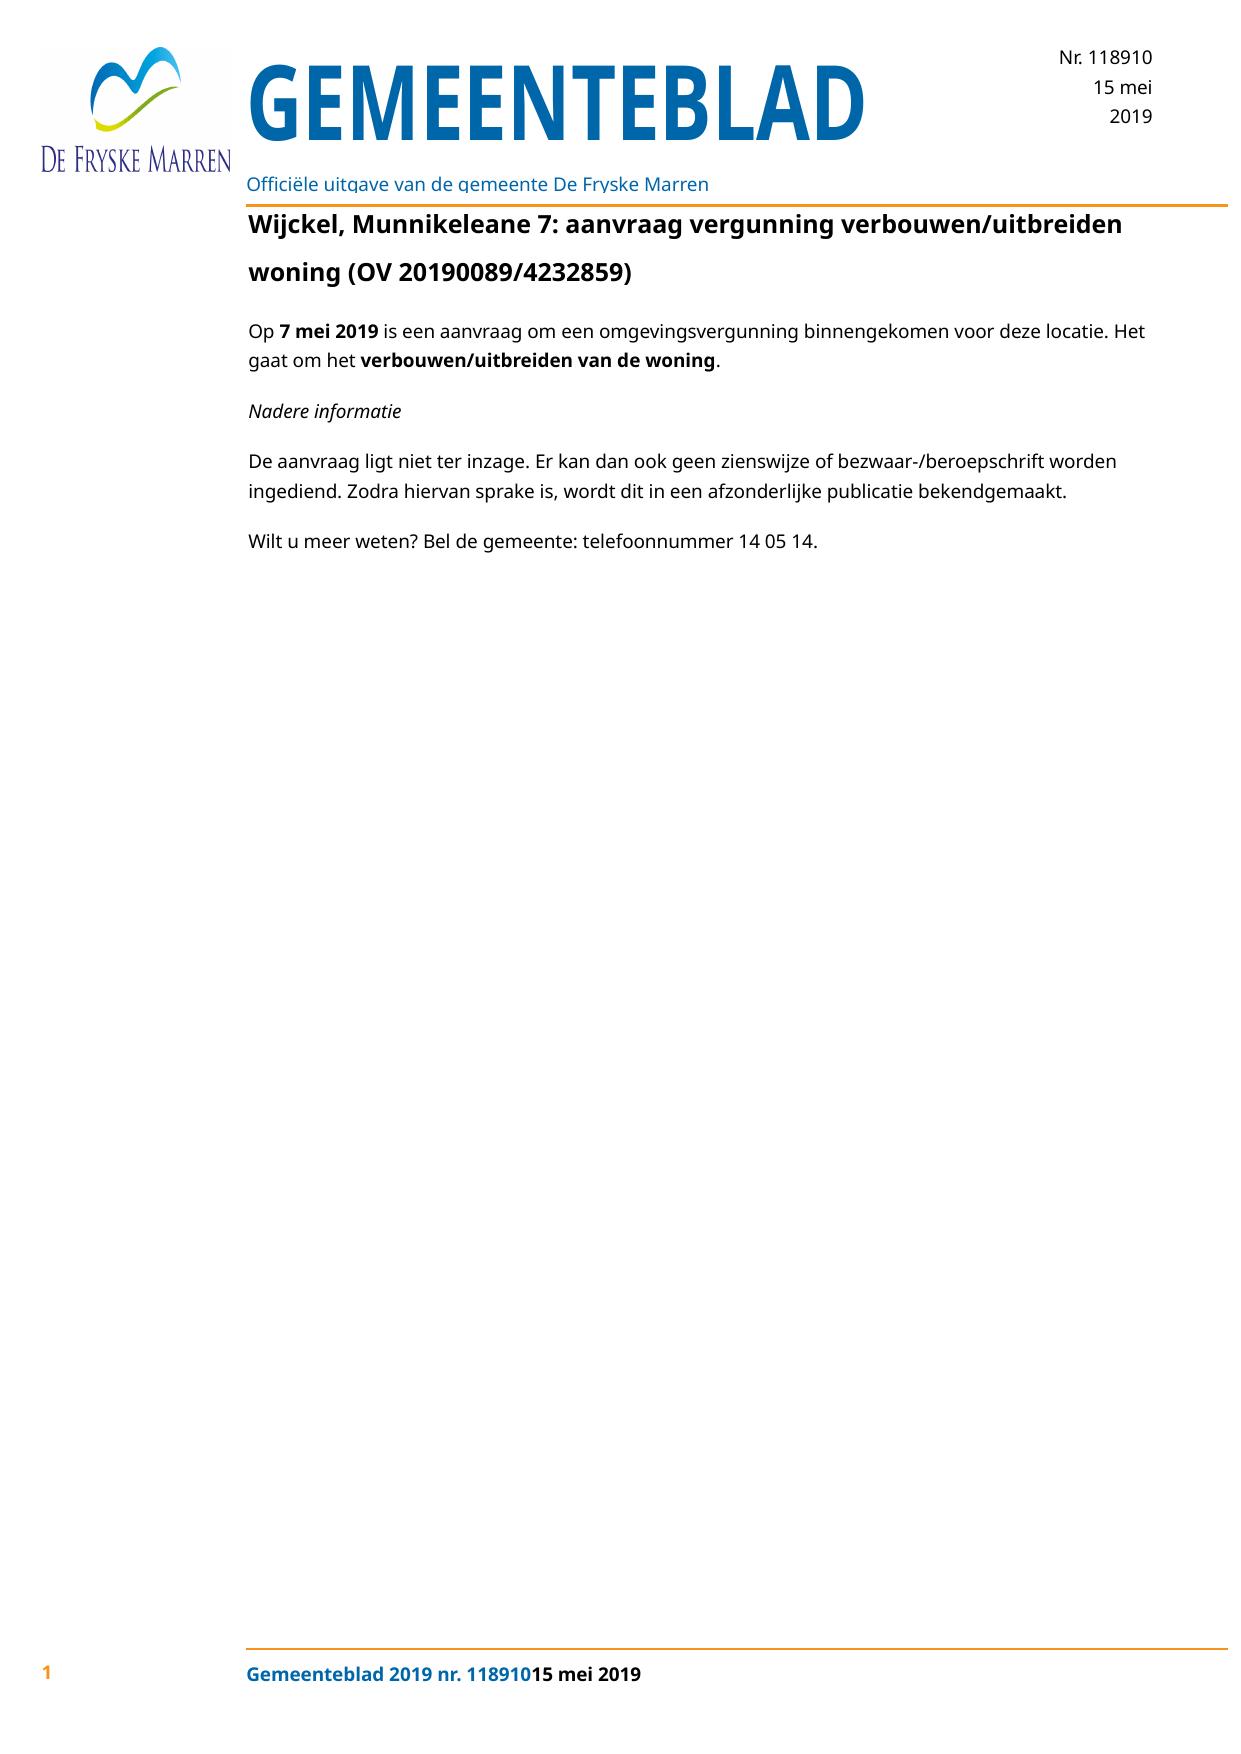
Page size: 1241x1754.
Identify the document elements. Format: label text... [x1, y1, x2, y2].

text De aanvraag ligt niet ter inzage. Er kan dan ook geen zienswijze of bezwaar-/beroepschrift worden ingediend. Zodra hiervan sprake is, wordt dit in een afzonderlijke publicatie bekendgemaakt. [248, 448, 1152, 504]
text Nadere informatie [248, 398, 1152, 424]
text Wijckel, Munnikeleane 7: aanvraag vergunning verbouwen/uitbreiden woning (OV 20190089/4232859) [248, 207, 1152, 288]
text Wilt u meer weten? Bel de gemeente: telefoonnummer 14 05 14. [248, 528, 1152, 554]
picture [41, 47, 231, 172]
text Op 7 mei 2019 is een aanvraag om een omgevingsvergunning binnengekomen voor deze locatie. Het gaat om het verbouwen/uitbreiden van de woning. [248, 318, 1152, 373]
